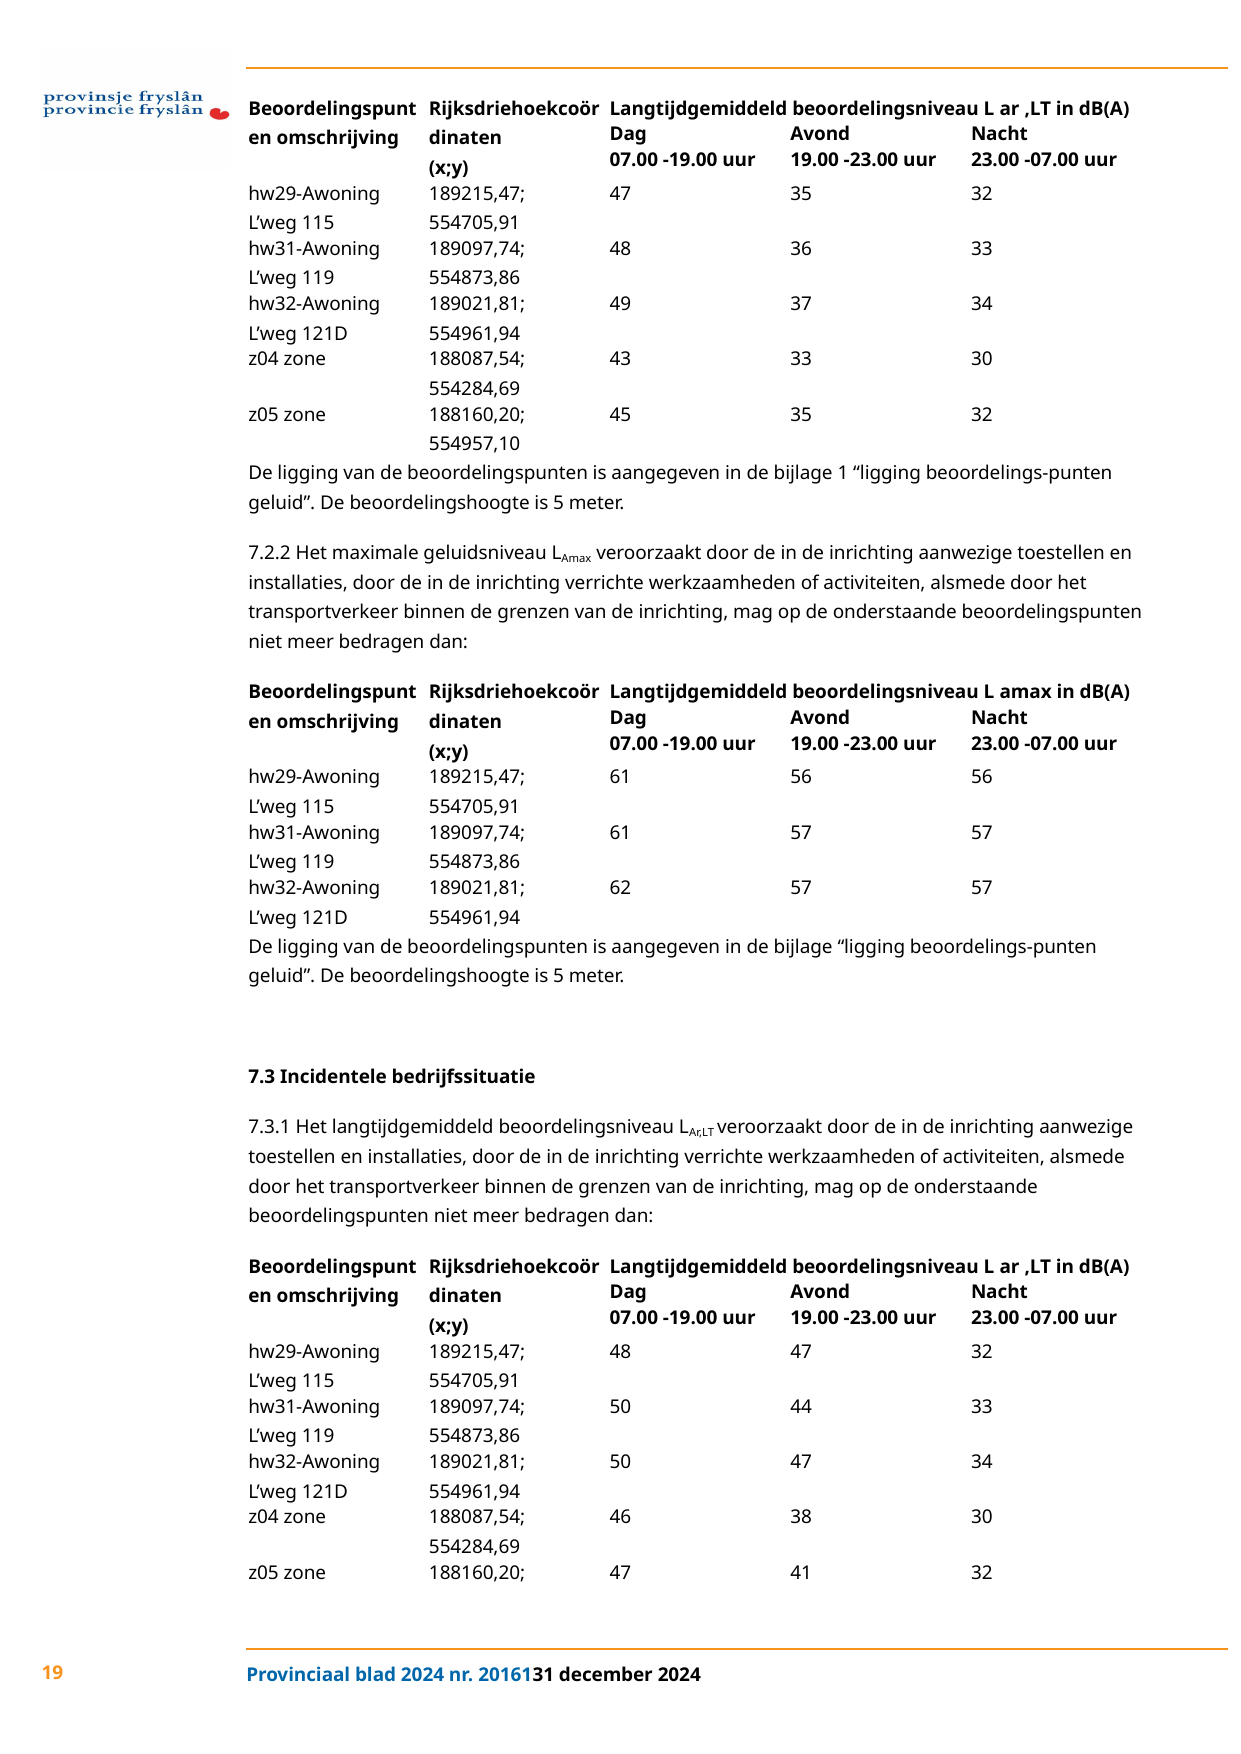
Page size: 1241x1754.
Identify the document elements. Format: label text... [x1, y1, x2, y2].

text 7.3 Incidentele bedrijfssituatie [248, 1063, 1152, 1089]
table_header Beoordelingspunt en omschrijving [248, 1253, 429, 1338]
table_cell 189097,74; 554873,86 [429, 819, 609, 874]
table_cell 48 [609, 235, 790, 290]
table_cell z04 zone [248, 346, 429, 401]
table_cell 41 [790, 1559, 971, 1585]
table_header Rijksdriehoekcoördinaten (x;y) [429, 679, 609, 764]
table_cell 23.00 -07.00 uur [971, 1304, 1152, 1338]
table_cell Dag [609, 121, 790, 146]
table_cell 47 [790, 1338, 971, 1393]
table_cell 189097,74; 554873,86 [429, 1393, 609, 1448]
table_cell Nacht [971, 121, 1152, 146]
table_cell 61 [609, 819, 790, 874]
table_cell 188160,20; [429, 1559, 609, 1585]
table_cell 19.00 -23.00 uur [790, 1304, 971, 1338]
table_cell 19.00 -23.00 uur [790, 146, 971, 180]
table_cell 50 [609, 1393, 790, 1448]
table_cell 07.00 -19.00 uur [609, 730, 790, 764]
table_cell 23.00 -07.00 uur [971, 146, 1152, 180]
table_cell 32 [971, 401, 1152, 456]
table_cell Nacht [971, 705, 1152, 730]
table_cell z04 zone [248, 1504, 429, 1559]
table_cell 62 [609, 874, 790, 929]
table_cell 189021,81; 554961,94 [429, 290, 609, 346]
table_cell 43 [609, 346, 790, 401]
table_cell hw29-Awoning L’weg 115 [248, 764, 429, 819]
text 7.2.2 Het maximale geluidsniveau LAmax veroorzaakt door de in de inrichting aanwezige toestellen en installaties, door de in de inrichting verrichte werkzaamheden of activiteiten, alsmede door het transportverkeer binnen de grenzen van de inrichting, mag op de onderstaande beoordelingspunten niet meer bedragen dan: [248, 539, 1152, 654]
table_cell hw32-Awoning L’weg 121D [248, 1449, 429, 1504]
table_cell 34 [971, 290, 1152, 346]
table_cell hw31-Awoning L’weg 119 [248, 235, 429, 290]
table_cell 189021,81; 554961,94 [429, 1449, 609, 1504]
table_cell 56 [971, 764, 1152, 819]
table_cell 49 [609, 290, 790, 346]
table_cell Dag [609, 1279, 790, 1304]
table_cell 57 [790, 874, 971, 929]
table_cell 189215,47; 554705,91 [429, 1338, 609, 1393]
table_cell 45 [609, 401, 790, 456]
table_cell 57 [971, 819, 1152, 874]
table_cell 47 [609, 1559, 790, 1585]
table_cell hw29-Awoning L’weg 115 [248, 180, 429, 235]
table_cell 47 [790, 1449, 971, 1504]
table_cell 07.00 -19.00 uur [609, 146, 790, 180]
table_cell 56 [790, 764, 971, 819]
table_cell 30 [971, 346, 1152, 401]
table_header Rijksdriehoekcoördinaten (x;y) [429, 95, 609, 180]
table_cell 33 [790, 346, 971, 401]
table_cell 47 [609, 180, 790, 235]
table_cell 189097,74; 554873,86 [429, 235, 609, 290]
text De ligging van de beoordelingspunten is aangegeven in de bijlage “ligging beoordelings-punten geluid”. De beoordelingshoogte is 5 meter. [248, 933, 1152, 988]
table_cell hw31-Awoning L’weg 119 [248, 1393, 429, 1448]
table_cell 57 [971, 874, 1152, 929]
table_header Langtijdgemiddeld beoordelingsniveau L ar ,LT in dB(A) [609, 95, 1152, 121]
table_header Beoordelingspunt en omschrijving [248, 679, 429, 764]
table_cell 07.00 -19.00 uur [609, 1304, 790, 1338]
table_header Beoordelingspunt en omschrijving [248, 95, 429, 180]
table_cell 35 [790, 180, 971, 235]
table_cell 32 [971, 1338, 1152, 1393]
table_cell 33 [971, 235, 1152, 290]
table_cell 189215,47; 554705,91 [429, 764, 609, 819]
table_cell 37 [790, 290, 971, 346]
table_cell 32 [971, 1559, 1152, 1585]
table_cell 30 [971, 1504, 1152, 1559]
table_cell 36 [790, 235, 971, 290]
table_cell 35 [790, 401, 971, 456]
table_cell 189021,81; 554961,94 [429, 874, 609, 929]
table_cell 33 [971, 1393, 1152, 1448]
table_header Langtijdgemiddeld beoordelingsniveau L ar ,LT in dB(A) [609, 1253, 1152, 1279]
table_cell 23.00 -07.00 uur [971, 730, 1152, 764]
table_cell z05 zone [248, 1559, 429, 1585]
table_cell 34 [971, 1449, 1152, 1504]
table_cell Avond [790, 1279, 971, 1304]
table_cell z05 zone [248, 401, 429, 456]
table_cell 44 [790, 1393, 971, 1448]
table_cell Dag [609, 705, 790, 730]
table_cell 188087,54; 554284,69 [429, 346, 609, 401]
table_cell 19.00 -23.00 uur [790, 730, 971, 764]
table_cell Avond [790, 705, 971, 730]
table_cell hw31-Awoning L’weg 119 [248, 819, 429, 874]
text 7.3.1 Het langtijdgemiddeld beoordelingsniveau LAr,LT veroorzaakt door de in de inrichting aanwezige toestellen en installaties, door de in de inrichting verrichte werkzaamheden of activiteiten, alsmede door het transportverkeer binnen de grenzen van de inrichting, mag op de onderstaande beoordelingspunten niet meer bedragen dan: [248, 1114, 1152, 1228]
table_cell Avond [790, 121, 971, 146]
text De ligging van de beoordelingspunten is aangegeven in de bijlage 1 “ligging beoordelings-punten geluid”. De beoordelingshoogte is 5 meter. [248, 459, 1152, 515]
table_cell 189215,47; 554705,91 [429, 180, 609, 235]
table_cell hw32-Awoning L’weg 121D [248, 874, 429, 929]
table_cell 38 [790, 1504, 971, 1559]
table_cell hw29-Awoning L’weg 115 [248, 1338, 429, 1393]
table_cell 50 [609, 1449, 790, 1504]
table_cell 188160,20; 554957,10 [429, 401, 609, 456]
table_cell 46 [609, 1504, 790, 1559]
table_cell 32 [971, 180, 1152, 235]
table_header Rijksdriehoekcoördinaten (x;y) [429, 1253, 609, 1338]
picture [41, 47, 231, 172]
table_cell 57 [790, 819, 971, 874]
table_cell 61 [609, 764, 790, 819]
table_cell 48 [609, 1338, 790, 1393]
table_cell Nacht [971, 1279, 1152, 1304]
table_cell 188087,54; 554284,69 [429, 1504, 609, 1559]
table_cell hw32-Awoning L’weg 121D [248, 290, 429, 346]
table_header Langtijdgemiddeld beoordelingsniveau L amax in dB(A) [609, 679, 1152, 704]
